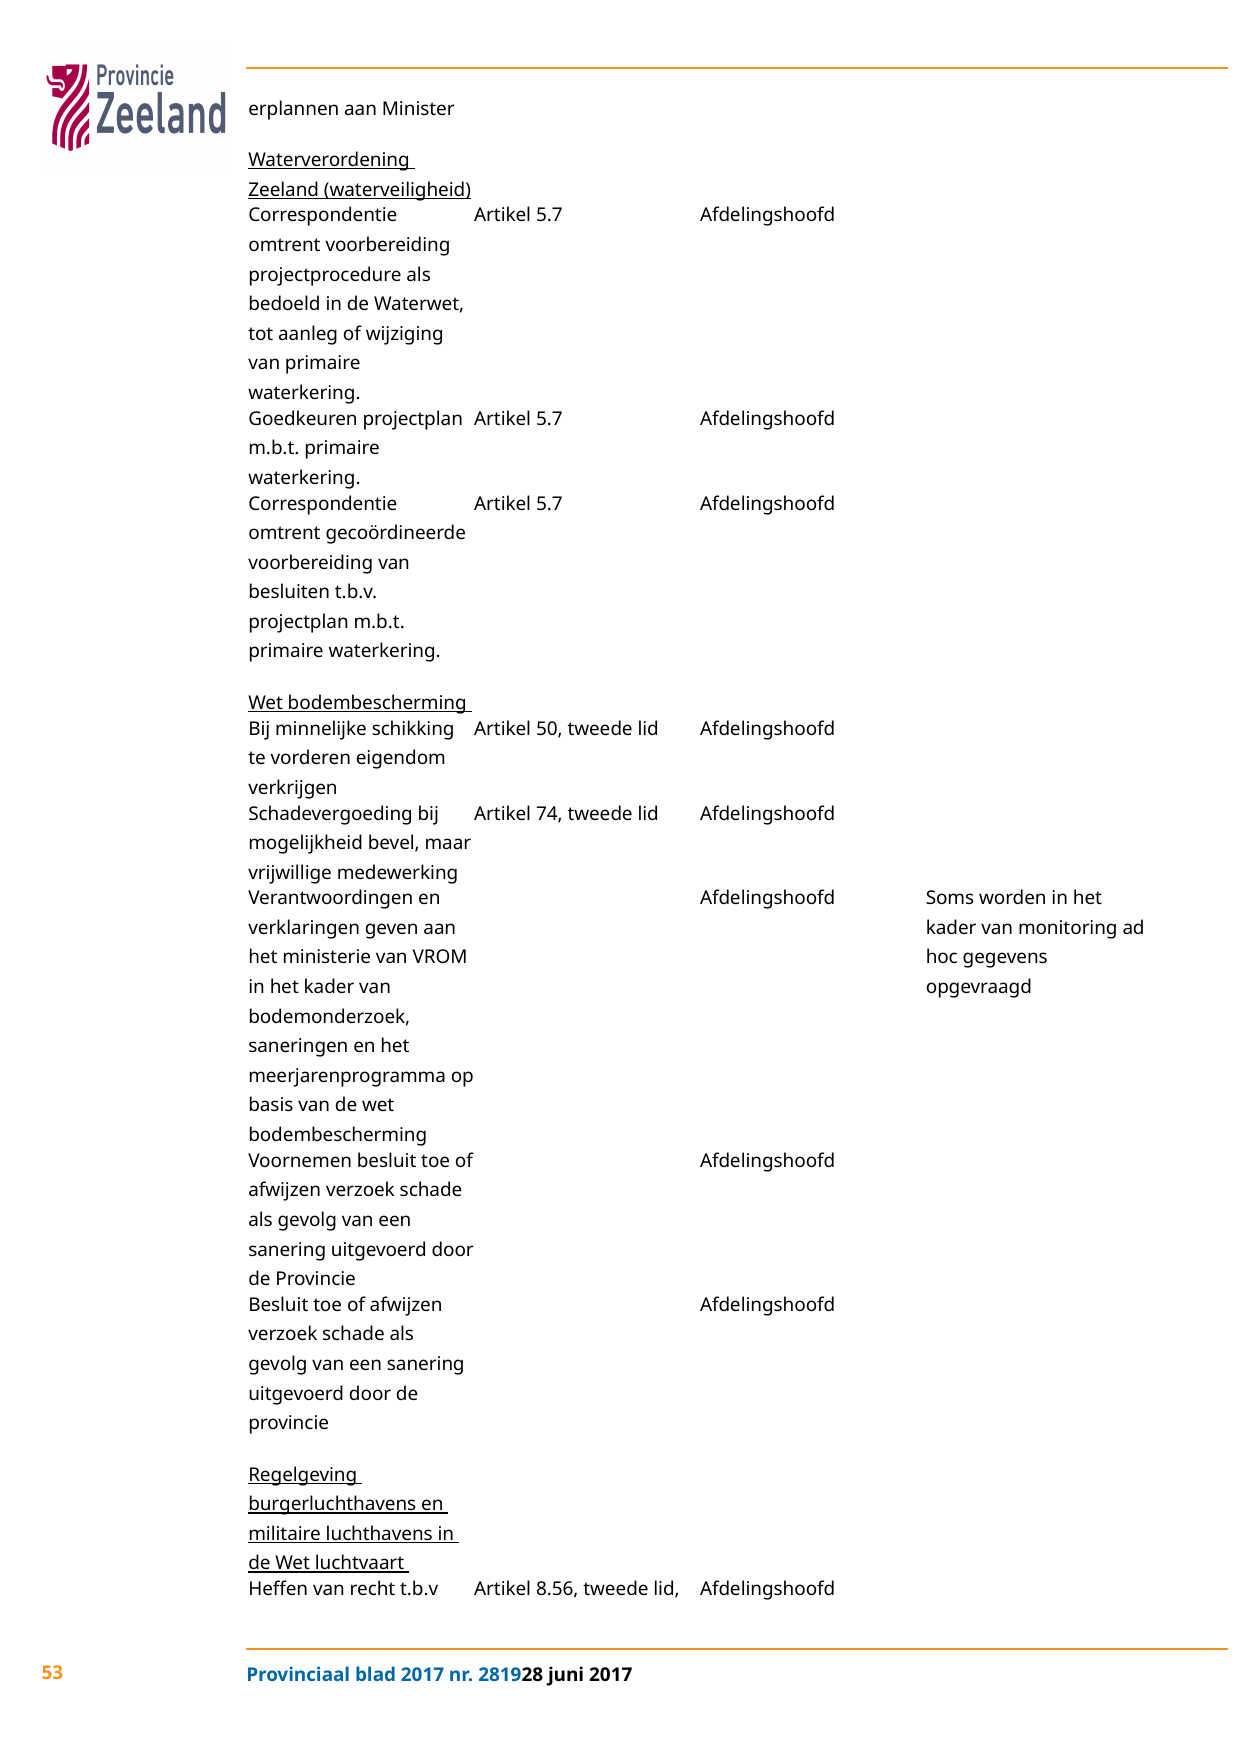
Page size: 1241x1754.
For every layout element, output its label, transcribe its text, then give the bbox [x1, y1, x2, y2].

table_cell Regelgeving burgerluchthavens en militaire luchthavens in de Wet luchtvaart [248, 1461, 474, 1575]
table_cell [248, 1435, 474, 1461]
table_cell Artikel 5.7 [474, 405, 700, 490]
table_cell [926, 1435, 1152, 1461]
table_cell [926, 405, 1152, 490]
table_cell Afdelingshoofd [700, 490, 926, 663]
table_cell [700, 1435, 926, 1461]
table_cell Artikel 5.7 [474, 202, 700, 405]
table_cell Artikel 50, tweede lid [474, 715, 700, 800]
table_cell erplannen aan Minister [248, 95, 474, 121]
table_cell Afdelingshoofd [700, 202, 926, 405]
table_cell [700, 121, 926, 146]
table_cell Afdelingshoofd [700, 885, 926, 1147]
table_cell [248, 663, 474, 689]
table_cell [474, 1291, 700, 1435]
table_cell [926, 146, 1152, 202]
table_cell [474, 663, 700, 689]
table_cell Afdelingshoofd [700, 1147, 926, 1291]
table_cell [926, 1291, 1152, 1435]
table_cell Afdelingshoofd [700, 1575, 926, 1601]
table_cell [926, 1575, 1152, 1601]
table_cell [926, 1147, 1152, 1291]
table_cell Besluit toe of afwijzen verzoek schade als gevolg van een sanering uitgevoerd door de provincie [248, 1291, 474, 1435]
table_cell [926, 715, 1152, 800]
table_cell Goedkeuren projectplan m.b.t. primaire waterkering. [248, 405, 474, 490]
table_cell [700, 146, 926, 202]
table_cell [926, 689, 1152, 715]
table_cell Afdelingshoofd [700, 1291, 926, 1435]
table_cell Artikel 5.7 [474, 490, 700, 663]
table_cell Artikel 74, tweede lid [474, 800, 700, 884]
table_cell [700, 689, 926, 715]
table_cell Artikel 8.56, tweede lid, [474, 1575, 700, 1601]
table_cell Verantwoordingen en verklaringen geven aan het ministerie van VROM in het kader van bodemonderzoek, saneringen en het meerjarenprogramma op basis van de wet bodembescherming [248, 885, 474, 1147]
table_cell Wet bodembescherming [248, 689, 474, 715]
table_cell [926, 202, 1152, 405]
table_cell [700, 663, 926, 689]
table_cell Afdelingshoofd [700, 800, 926, 884]
table_cell [926, 121, 1152, 146]
table_cell [474, 689, 700, 715]
table_cell Correspondentie omtrent voorbereiding projectprocedure als bedoeld in de Waterwet, tot aanleg of wijziging van primaire waterkering. [248, 202, 474, 405]
table_cell [926, 490, 1152, 663]
table_cell Voornemen besluit toe of afwijzen verzoek schade als gevolg van een sanering uitgevoerd door de Provincie [248, 1147, 474, 1291]
table_cell [474, 121, 700, 146]
table_cell [926, 95, 1152, 121]
table_cell [926, 1461, 1152, 1575]
table_cell [926, 663, 1152, 689]
picture [41, 47, 231, 172]
table_cell Correspondentie omtrent gecoördineerde voorbereiding van besluiten t.b.v. projectplan m.b.t. primaire waterkering. [248, 490, 474, 663]
table_cell [926, 800, 1152, 884]
table_cell Bij minnelijke schikking te vorderen eigendom verkrijgen [248, 715, 474, 800]
table_cell [474, 1435, 700, 1461]
table_cell [474, 146, 700, 202]
table_cell Schadevergoeding bij mogelijkheid bevel, maar vrijwillige medewerking [248, 800, 474, 884]
table_cell [474, 885, 700, 1147]
table_cell Waterverordening Zeeland (waterveiligheid) [248, 146, 474, 202]
table_cell Heffen van recht t.b.v [248, 1575, 474, 1601]
table_cell [700, 1461, 926, 1575]
table_cell [474, 1461, 700, 1575]
table_cell [700, 95, 926, 121]
table_cell Afdelingshoofd [700, 715, 926, 800]
table_cell Afdelingshoofd [700, 405, 926, 490]
table_cell [474, 95, 700, 121]
table_cell [248, 121, 474, 146]
table_cell Soms worden in het kader van monitoring ad hoc gegevens opgevraagd [926, 885, 1152, 1147]
table_cell [474, 1147, 700, 1291]
